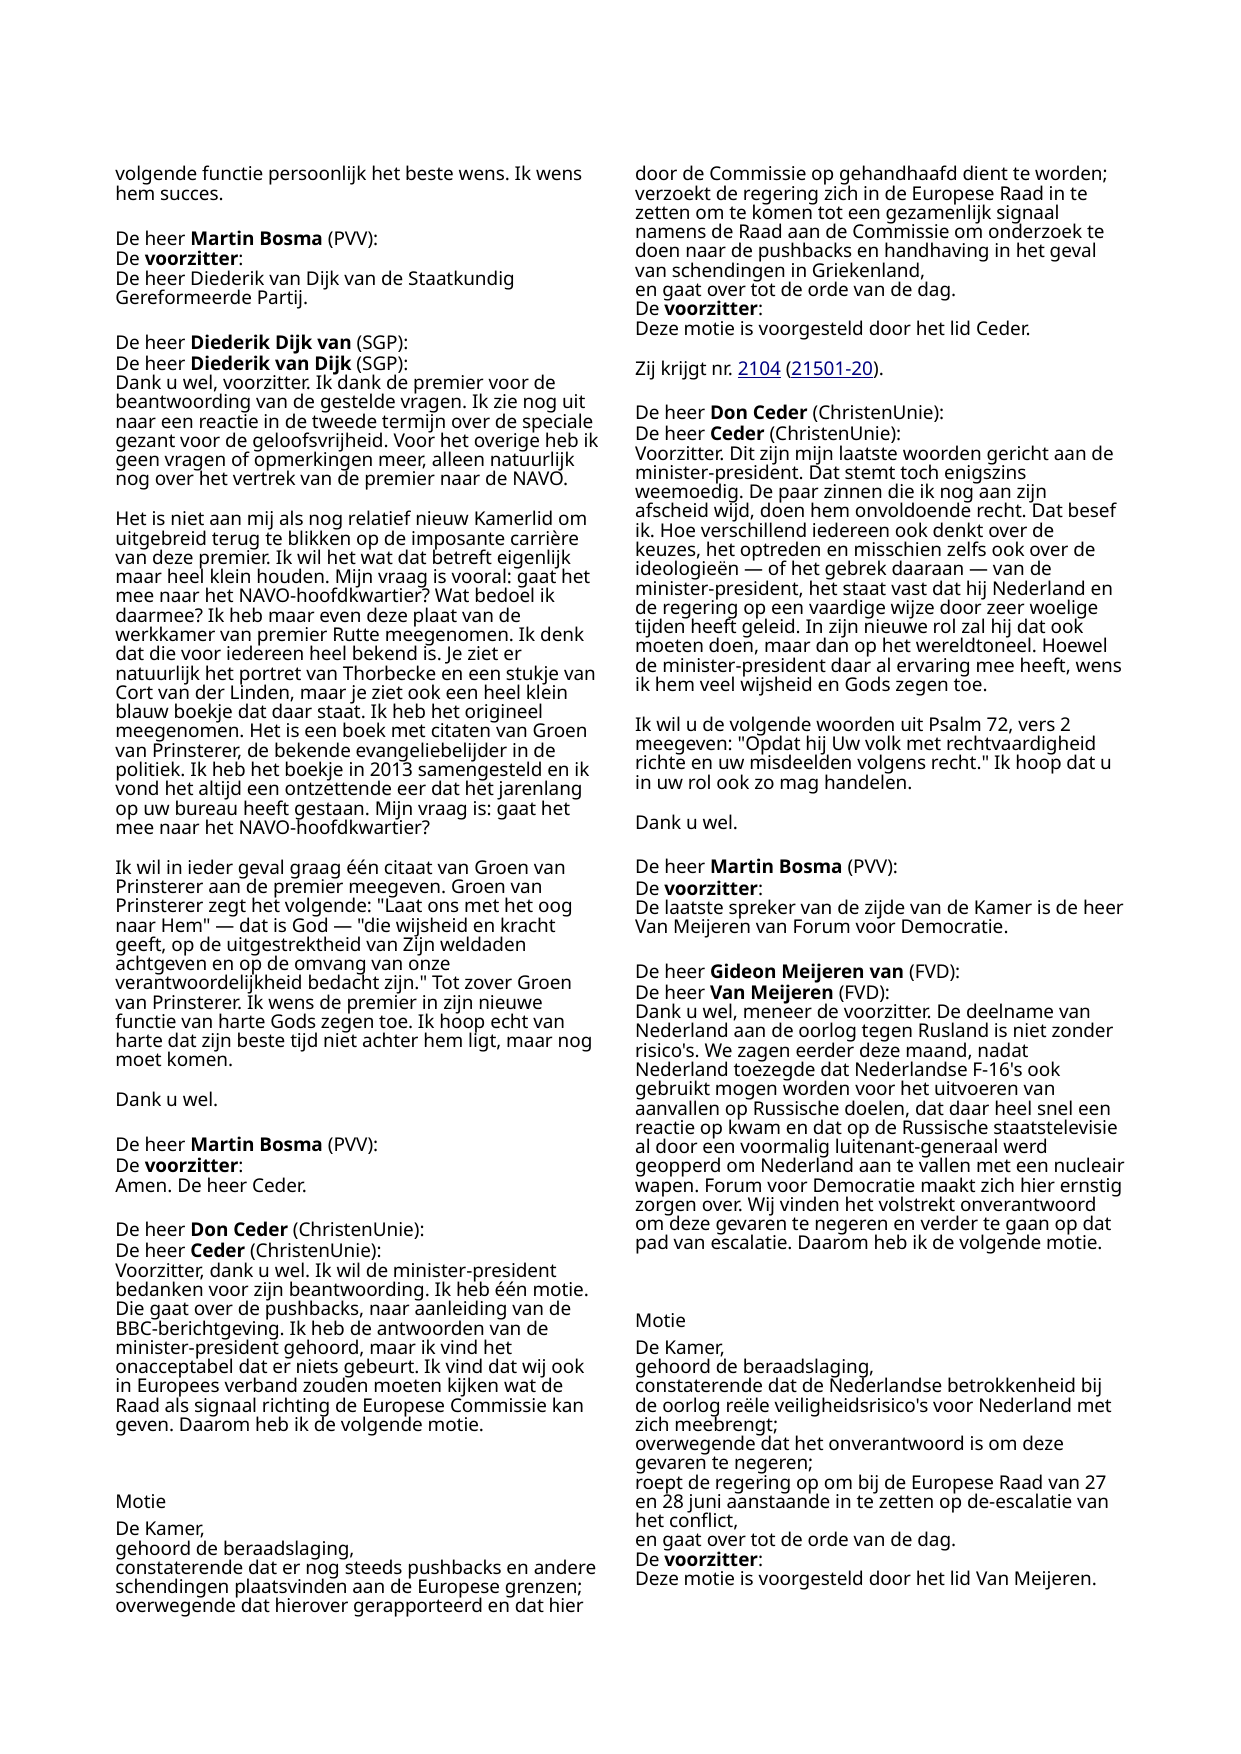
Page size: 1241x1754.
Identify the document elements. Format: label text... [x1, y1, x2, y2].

text en gaat over tot de orde van de dag. [635, 1531, 1125, 1551]
text verzoekt de regering zich in de Europese Raad in te zetten om te komen tot een gezamenlijk signaal namens de Raad aan de Commissie om onderzoek te doen naar de pushbacks en handhaving in het geval van schendingen in Griekenland, [635, 184, 1125, 281]
text en gaat over tot de orde van de dag. [635, 281, 1125, 300]
text door de Commissie op gehandhaafd dient te worden; [635, 165, 1125, 184]
text volgende functie persoonlijk het beste wens. Ik wens hem succes. [115, 165, 605, 204]
text De heer Ceder (ChristenUnie): [115, 1242, 605, 1262]
text Dank u wel, meneer de voorzitter. De deelname van Nederland aan de oorlog tegen Rusland is niet zonder risico's. We zagen eerder deze maand, nadat Nederland toezegde dat Nederlandse F-16's ook gebruikt mogen worden voor het uitvoeren van aanvallen op Russische doelen, dat daar heel snel een reactie op kwam en dat op de Russische staatstelevisie al door een voormalig luitenant-generaal werd geopperd om Nederland aan te vallen met een nucleair wapen. Forum voor Democratie maakt zich hier ernstig zorgen over. Wij vinden het volstrekt onverantwoord om deze gevaren te negeren en verder te gaan op dat pad van escalatie. Daarom heb ik de volgende motie. [635, 1003, 1125, 1254]
text Het is niet aan mij als nog relatief nieuw Kamerlid om uitgebreid terug te blikken op de imposante carrière van deze premier. Ik wil het wat dat betreft eigenlijk maar heel klein houden. Mijn vraag is vooral: gaat het mee naar het NAVO-hoofdkwartier? Wat bedoel ik daarmee? Ik heb maar even deze plaat van de werkkamer van premier Rutte meegenomen. Ik denk dat die voor iedereen heel bekend is. Je ziet er natuurlijk het portret van Thorbecke en een stukje van Cort van der Linden, maar je ziet ook een heel klein blauw boekje dat daar staat. Ik heb het origineel meegenomen. Het is een boek met citaten van Groen van Prinsterer, de bekende evangeliebelijder in de politiek. Ik heb het boekje in 2013 samengesteld en ik vond het altijd een ontzettende eer dat het jarenlang op uw bureau heeft gestaan. Mijn vraag is: gaat het mee naar het NAVO-hoofdkwartier? [115, 510, 605, 838]
text gehoord de beraadslaging, [635, 1358, 1125, 1377]
text De voorzitter: [635, 1551, 1125, 1570]
text Voorzitter, dank u wel. Ik wil de minister-president bedanken voor zijn beantwoording. Ik heb één motie. Die gaat over de pushbacks, naar aanleiding van de BBC-berichtgeving. Ik heb de antwoorden van de minister-president gehoord, maar ik vind het onacceptabel dat er niets gebeurt. Ik vind dat wij ook in Europees verband zouden moeten kijken wat de Raad als signaal richting de Europese Commissie kan geven. Daarom heb ik de volgende motie. [115, 1262, 605, 1435]
text Amen. De heer Ceder. [115, 1177, 605, 1196]
text roept de regering op om bij de Europese Raad van 27 en 28 juni aanstaande in te zetten op de-escalatie van het conflict, [635, 1474, 1125, 1531]
text Zij krijgt nr. 2104 (21501-20). [635, 359, 1125, 379]
text De laatste spreker van de zijde van de Kamer is de heer Van Meijeren van Forum voor Democratie. [635, 899, 1125, 937]
text Motie [635, 1307, 1125, 1333]
text overwegende dat hierover gerapporteerd en dat hier [115, 1597, 605, 1617]
text Ik wil in ieder geval graag één citaat van Groen van Prinsterer aan de premier meegeven. Groen van Prinsterer zegt het volgende: "Laat ons met het oog naar Hem" — dat is God — "die wijsheid en kracht geeft, op de uitgestrektheid van Zijn weldaden achtgeven en op de omvang van onze verantwoordelijkheid bedacht zijn." Tot zover Groen van Prinsterer. Ik wens de premier in zijn nieuwe functie van harte Gods zegen toe. Ik hoop echt van harte dat zijn beste tijd niet achter hem ligt, maar nog moet komen. [115, 859, 605, 1071]
text De heer Martin Bosma (PVV): [115, 225, 605, 250]
text Deze motie is voorgesteld door het lid Ceder. [635, 319, 1125, 339]
text De voorzitter: [635, 300, 1125, 319]
text De heer Martin Bosma (PVV): [635, 854, 1125, 879]
text De heer Don Ceder (ChristenUnie): [635, 399, 1125, 425]
text De heer Ceder (ChristenUnie): [635, 425, 1125, 444]
text Motie [115, 1488, 605, 1514]
text De voorzitter: [115, 1157, 605, 1177]
text Dank u wel. [115, 1091, 605, 1111]
text De heer Don Ceder (ChristenUnie): [115, 1217, 605, 1242]
text Voorzitter. Dit zijn mijn laatste woorden gericht aan de minister-president. Dat stemt toch enigszins weemoedig. De paar zinnen die ik nog aan zijn afscheid wijd, doen hem onvoldoende recht. Dat besef ik. Hoe verschillend iedereen ook denkt over de keuzes, het optreden en misschien zelfs ook over de ideologieën — of het gebrek daaraan — van de minister-president, het staat vast dat hij Nederland en de regering op een vaardige wijze door zeer woelige tijden heeft geleid. In zijn nieuwe rol zal hij dat ook moeten doen, maar dan op het wereldtoneel. Hoewel de minister-president daar al ervaring mee heeft, wens ik hem veel wijsheid en Gods zegen toe. [635, 444, 1125, 695]
text De heer Van Meijeren (FVD): [635, 984, 1125, 1003]
text gehoord de beraadslaging, [115, 1539, 605, 1559]
text De heer Gideon Meijeren van (FVD): [635, 958, 1125, 984]
text De Kamer, [115, 1520, 605, 1539]
text overwegende dat het onverantwoord is om deze gevaren te negeren; [635, 1435, 1125, 1474]
text De heer Martin Bosma (PVV): [115, 1132, 605, 1157]
text Dank u wel. [635, 814, 1125, 833]
text De Kamer, [635, 1339, 1125, 1358]
text De voorzitter: [635, 879, 1125, 899]
text De heer Diederik Dijk van (SGP): [115, 329, 605, 355]
text Deze motie is voorgesteld door het lid Van Meijeren. [635, 1570, 1125, 1589]
text constaterende dat de Nederlandse betrokkenheid bij de oorlog reële veiligheidsrisico's voor Nederland met zich meebrengt; [635, 1377, 1125, 1435]
text constaterende dat er nog steeds pushbacks en andere schendingen plaatsvinden aan de Europese grenzen; [115, 1559, 605, 1597]
text Dank u wel, voorzitter. Ik dank de premier voor de beantwoording van de gestelde vragen. Ik zie nog uit naar een reactie in de tweede termijn over de speciale gezant voor de geloofsvrijheid. Voor het overige heb ik geen vragen of opmerkingen meer, alleen natuurlijk nog over het vertrek van de premier naar de NAVO. [115, 374, 605, 490]
text Ik wil u de volgende woorden uit Psalm 72, vers 2 meegeven: "Opdat hij Uw volk met rechtvaardigheid richte en uw misdeelden volgens recht." Ik hoop dat u in uw rol ook zo mag handelen. [635, 716, 1125, 793]
text De heer Diederik van Dijk van de Staatkundig Gereformeerde Partij. [115, 270, 605, 308]
text De heer Diederik van Dijk (SGP): [115, 355, 605, 374]
text De voorzitter: [115, 250, 605, 270]
